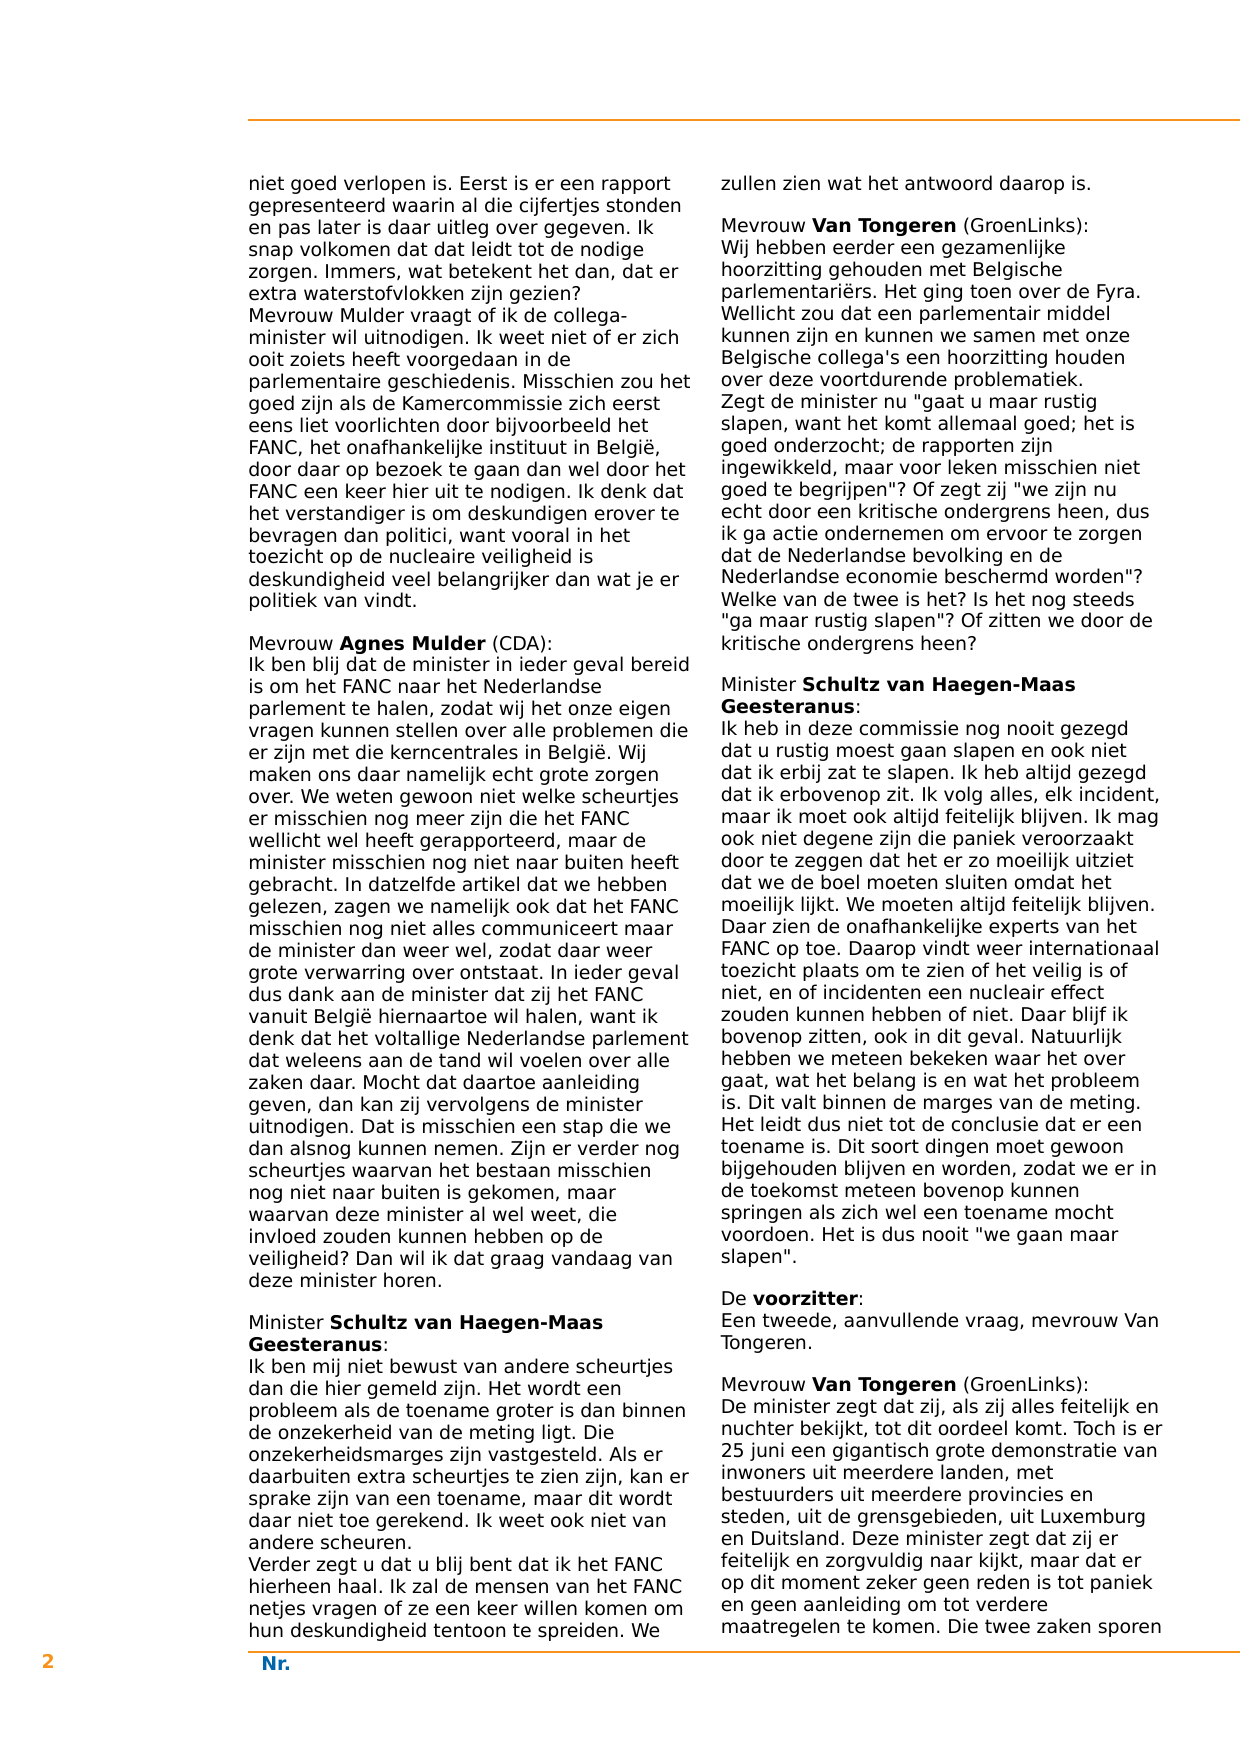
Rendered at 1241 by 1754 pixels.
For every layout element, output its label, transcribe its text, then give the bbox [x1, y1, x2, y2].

text zullen zien wat het antwoord daarop is. [721, 173, 1163, 195]
text Zegt de minister nu "gaat u maar rustig slapen, want het komt allemaal goed; het is goed onderzocht; de rapporten zijn ingewikkeld, maar voor leken misschien niet goed te begrijpen"? Of zegt zij "we zijn nu echt door een kritische ondergrens heen, dus ik ga actie ondernemen om ervoor te zorgen dat de Nederlandse bevolking en de Nederlandse economie beschermd worden"? Welke van de twee is het? Is het nog steeds "ga maar rustig slapen"? Of zitten we door de kritische ondergrens heen? [721, 391, 1163, 654]
text Minister Schultz van Haegen-Maas Geesteranus: [721, 674, 1163, 718]
text Ik ben blij dat de minister in ieder geval bereid is om het FANC naar het Nederlandse parlement te halen, zodat wij het onze eigen vragen kunnen stellen over alle problemen die er zijn met die kerncentrales in België. Wij maken ons daar namelijk echt grote zorgen over. We weten gewoon niet welke scheurtjes er misschien nog meer zijn die het FANC wellicht wel heeft gerapporteerd, maar de minister misschien nog niet naar buiten heeft gebracht. In datzelfde artikel dat we hebben gelezen, zagen we namelijk ook dat het FANC misschien nog niet alles communiceert maar de minister dan weer wel, zodat daar weer grote verwarring over ontstaat. In ieder geval dus dank aan de minister dat zij het FANC vanuit België hiernaartoe wil halen, want ik denk dat het voltallige Nederlandse parlement dat weleens aan de tand wil voelen over alle zaken daar. Mocht dat daartoe aanleiding geven, dan kan zij vervolgens de minister uitnodigen. Dat is misschien een stap die we dan alsnog kunnen nemen. Zijn er verder nog scheurtjes waarvan het bestaan misschien nog niet naar buiten is gekomen, maar waarvan deze minister al wel weet, die invloed zouden kunnen hebben op de veiligheid? Dan wil ik dat graag vandaag van deze minister horen. [248, 654, 691, 1292]
text Ik heb in deze commissie nog nooit gezegd dat u rustig moest gaan slapen en ook niet dat ik erbij zat te slapen. Ik heb altijd gezegd dat ik erbovenop zit. Ik volg alles, elk incident, maar ik moet ook altijd feitelijk blijven. Ik mag ook niet degene zijn die paniek veroorzaakt door te zeggen dat het er zo moeilijk uitziet dat we de boel moeten sluiten omdat het moeilijk lijkt. We moeten altijd feitelijk blijven. Daar zien de onafhankelijke experts van het FANC op toe. Daarop vindt weer internationaal toezicht plaats om te zien of het veilig is of niet, en of incidenten een nucleair effect zouden kunnen hebben of niet. Daar blijf ik bovenop zitten, ook in dit geval. Natuurlijk hebben we meteen bekeken waar het over gaat, wat het belang is en wat het probleem is. Dit valt binnen de marges van de meting. Het leidt dus niet tot de conclusie dat er een toename is. Dit soort dingen moet gewoon bijgehouden blijven en worden, zodat we er in de toekomst meteen bovenop kunnen springen als zich wel een toename mocht voordoen. Het is dus nooit "we gaan maar slapen". [721, 718, 1163, 1268]
text Mevrouw Mulder vraagt of ik de collega-minister wil uitnodigen. Ik weet niet of er zich ooit zoiets heeft voorgedaan in de parlementaire geschiedenis. Misschien zou het goed zijn als de Kamercommissie zich eerst eens liet voorlichten door bijvoorbeeld het FANC, het onafhankelijke instituut in België, door daar op bezoek te gaan dan wel door het FANC een keer hier uit te nodigen. Ik denk dat het verstandiger is om deskundigen erover te bevragen dan politici, want vooral in het toezicht op de nucleaire veiligheid is deskundigheid veel belangrijker dan wat je er politiek van vindt. [248, 305, 691, 612]
text niet goed verlopen is. Eerst is er een rapport gepresenteerd waarin al die cijfertjes stonden en pas later is daar uitleg over gegeven. Ik snap volkomen dat dat leidt tot de nodige zorgen. Immers, wat betekent het dan, dat er extra waterstofvlokken zijn gezien? [248, 173, 691, 305]
text Een tweede, aanvullende vraag, mevrouw Van Tongeren. [721, 1310, 1163, 1354]
text De minister zegt dat zij, als zij alles feitelijk en nuchter bekijkt, tot dit oordeel komt. Toch is er 25 juni een gigantisch grote demonstratie van inwoners uit meerdere landen, met bestuurders uit meerdere provincies en steden, uit de grensgebieden, uit Luxemburg en Duitsland. Deze minister zegt dat zij er feitelijk en zorgvuldig naar kijkt, maar dat er op dit moment zeker geen reden is tot paniek en geen aanleiding om tot verdere maatregelen te komen. Die twee zaken sporen [721, 1396, 1163, 1637]
text Ik ben mij niet bewust van andere scheurtjes dan die hier gemeld zijn. Het wordt een probleem als de toename groter is dan binnen de onzekerheid van de meting ligt. Die onzekerheidsmarges zijn vastgesteld. Als er daarbuiten extra scheurtjes te zien zijn, kan er sprake zijn van een toename, maar dit wordt daar niet toe gerekend. Ik weet ook niet van andere scheuren. [248, 1356, 691, 1553]
text Mevrouw Agnes Mulder (CDA): [248, 632, 691, 654]
text Mevrouw Van Tongeren (GroenLinks): [721, 1374, 1163, 1396]
text Verder zegt u dat u blij bent dat ik het FANC hierheen haal. Ik zal de mensen van het FANC netjes vragen of ze een keer willen komen om hun deskundigheid tentoon te spreiden. We [248, 1553, 691, 1641]
text Wij hebben eerder een gezamenlijke hoorzitting gehouden met Belgische parlementariërs. Het ging toen over de Fyra. Wellicht zou dat een parlementair middel kunnen zijn en kunnen we samen met onze Belgische collega's een hoorzitting houden over deze voortdurende problematiek. [721, 237, 1163, 391]
text Mevrouw Van Tongeren (GroenLinks): [721, 215, 1163, 237]
text Minister Schultz van Haegen-Maas Geesteranus: [248, 1312, 691, 1356]
text De voorzitter: [721, 1288, 1163, 1310]
